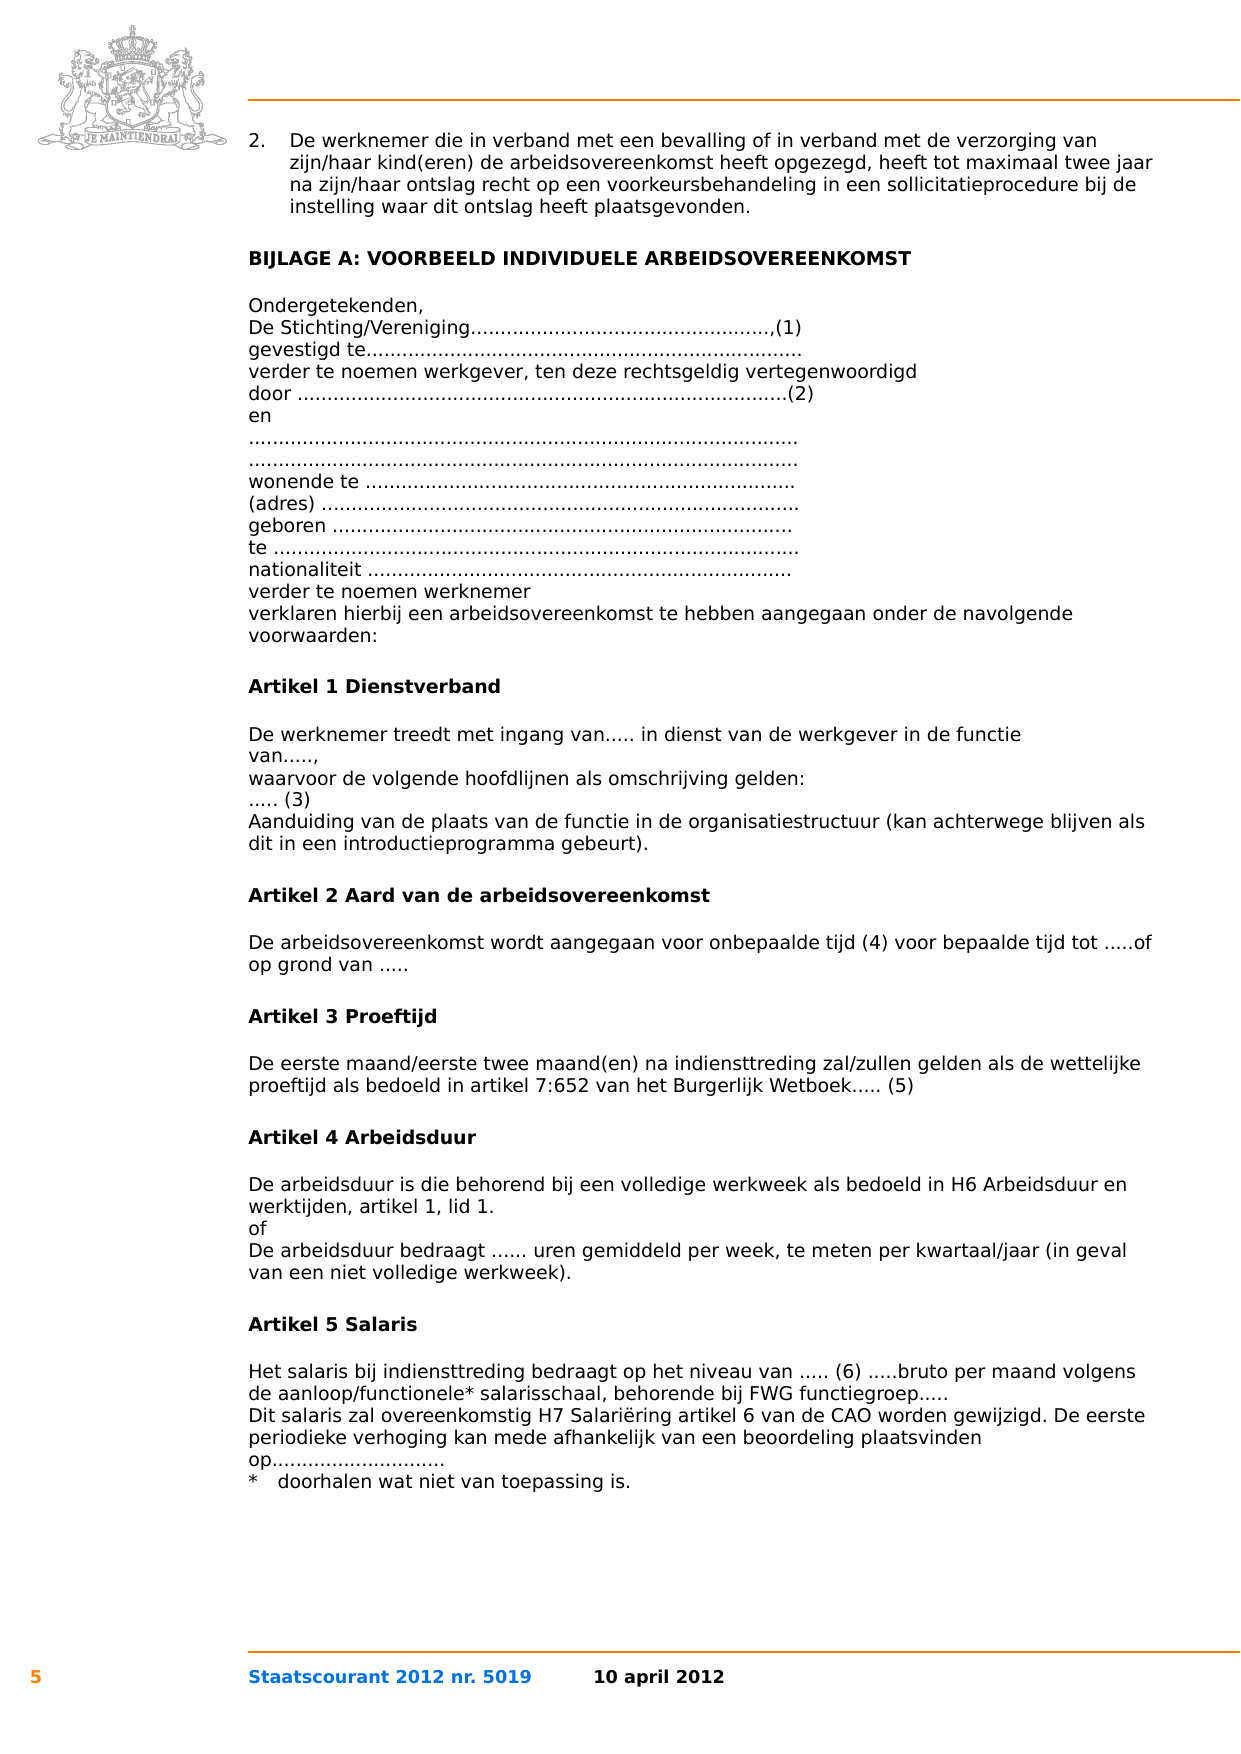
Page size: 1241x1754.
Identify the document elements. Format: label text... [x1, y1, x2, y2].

subtitle Artikel 5 Salaris [248, 1314, 1163, 1336]
text door ..................................................................................(2) [248, 383, 1163, 405]
text te ........................................................................................ [248, 537, 1163, 558]
text ..... (3) [248, 789, 1163, 811]
text De arbeidsduur bedraagt ...... uren gemiddeld per week, te meten per kwartaal/jaar (in geval van een niet volledige werkweek). [248, 1240, 1163, 1284]
text verder te noemen werknemer [248, 581, 1163, 602]
text gevestigd te......................................................................... [248, 339, 1163, 361]
text verder te noemen werkgever, ten deze rechtsgeldig vertegenwoordigd [248, 361, 1163, 383]
subtitle Artikel 4 Arbeidsduur [248, 1127, 1163, 1149]
text wonende te ........................................................................ [248, 471, 1163, 493]
text 2. De werknemer die in verband met een bevalling of in verband met de verzorging van zijn/haar kind(eren) de arbeidsovereenkomst heeft opgezegd, heeft tot maximaal twee jaar na zijn/haar ontslag recht op een voorkeursbehandeling in een sollicitatieprocedure bij de instelling waar dit ontslag heeft plaatsgevonden. [248, 130, 1163, 218]
text De Stichting/Vereniging..................................................,(1) [248, 317, 1163, 339]
text De arbeidsduur is die behorend bij een volledige werkweek als bedoeld in H6 Arbeidsduur en werktijden, artikel 1, lid 1. [248, 1174, 1163, 1218]
text van....., [248, 745, 1163, 767]
text nationaliteit ....................................................................... [248, 558, 1163, 581]
subtitle Artikel 1 Dienstverband [248, 676, 1163, 698]
subtitle BIJLAGE A: VOORBEELD INDIVIDUELE ARBEIDSOVEREENKOMST [248, 248, 1163, 270]
text Aanduiding van de plaats van de functie in de organisatiestructuur (kan achterwege blijven als dit in een introductieprogramma gebeurt). [248, 811, 1163, 855]
text De werknemer treedt met ingang van..... in dienst van de werkgever in de functie [248, 723, 1163, 745]
text en [248, 405, 1163, 427]
text waarvoor de volgende hoofdlijnen als omschrijving gelden: [248, 767, 1163, 789]
picture [38, 25, 227, 150]
text De eerste maand/eerste twee maand(en) na indiensttreding zal/zullen gelden als de wettelijke proeftijd als bedoeld in artikel 7:652 van het Burgerlijk Wetboek..... (5) [248, 1053, 1163, 1097]
text Het salaris bij indiensttreding bedraagt op het niveau van ..... (6) .....bruto per maand volgens de aanloop/functionele* salarisschaal, behorende bij FWG functiegroep..... [248, 1361, 1163, 1405]
text * doorhalen wat niet van toepassing is. [248, 1471, 1163, 1493]
text (adres) ................................................................................ [248, 493, 1163, 514]
subtitle Artikel 2 Aard van de arbeidsovereenkomst [248, 885, 1163, 907]
text ............................................................................................ [248, 449, 1163, 471]
text of [248, 1218, 1163, 1240]
subtitle Artikel 3 Proeftijd [248, 1006, 1163, 1028]
text op grond van ..... [248, 954, 1163, 976]
text ............................................................................................ [248, 427, 1163, 449]
text geboren ............................................................................. [248, 514, 1163, 537]
text De arbeidsovereenkomst wordt aangegaan voor onbepaalde tijd (4) voor bepaalde tijd tot .....of [248, 932, 1163, 954]
text Dit salaris zal overeenkomstig H7 Salariëring artikel 6 van de CAO worden gewijzigd. De eerste periodieke verhoging kan mede afhankelijk van een beoordeling plaatsvinden op............................. [248, 1405, 1163, 1471]
text Ondergetekenden, [248, 295, 1163, 317]
text verklaren hierbij een arbeidsovereenkomst te hebben aangegaan onder de navolgende voorwaarden: [248, 602, 1163, 646]
